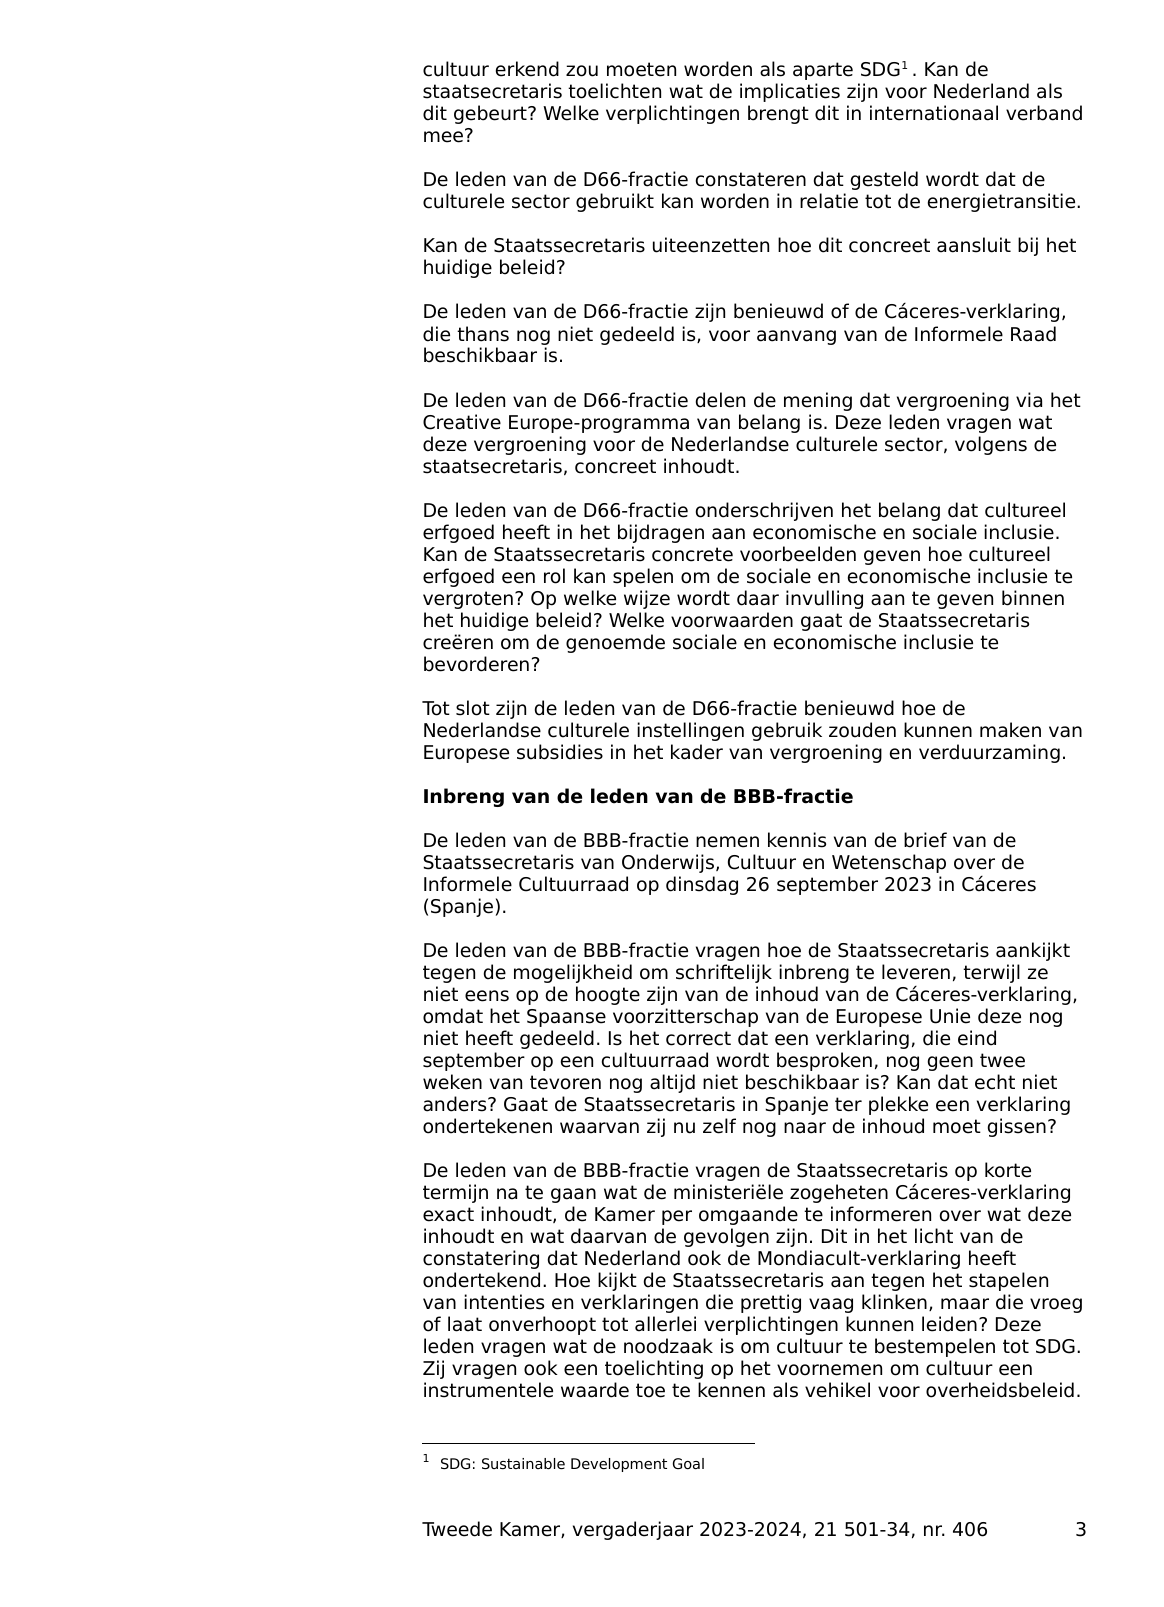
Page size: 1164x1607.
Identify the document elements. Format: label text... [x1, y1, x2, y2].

text De leden van de D66-fractie onderschrijven het belang dat cultureel erfgoed heeft in het bijdragen aan economische en sociale inclusie. Kan de Staatssecretaris concrete voorbeelden geven hoe cultureel erfgoed een rol kan spelen om de sociale en economische inclusie te vergroten? Op welke wijze wordt daar invulling aan te geven binnen het huidige beleid? Welke voorwaarden gaat de Staatssecretaris creëren om de genoemde sociale en economische inclusie te bevorderen? [422, 500, 1087, 676]
text SDG: Sustainable Development Goal [422, 1452, 1087, 1474]
text De leden van de BBB-fractie vragen de Staatssecretaris op korte termijn na te gaan wat de ministeriële zogeheten Cáceres-verklaring exact inhoudt, de Kamer per omgaande te informeren over wat deze inhoudt en wat daarvan de gevolgen zijn. Dit in het licht van de constatering dat Nederland ook de Mondiacult-verklaring heeft ondertekend. Hoe kijkt de Staatssecretaris aan tegen het stapelen van intenties en verklaringen die prettig vaag klinken, maar die vroeg of laat onverhoopt tot allerlei verplichtingen kunnen leiden? Deze leden vragen wat de noodzaak is om cultuur te bestempelen tot SDG. Zij vragen ook een toelichting op het voornemen om cultuur een instrumentele waarde toe te kennen als vehikel voor overheidsbeleid. [422, 1160, 1087, 1402]
text De leden van de BBB-fractie nemen kennis van de brief van de Staatssecretaris van Onderwijs, Cultuur en Wetenschap over de Informele Cultuurraad op dinsdag 26 september 2023 in Cáceres (Spanje). [422, 830, 1087, 918]
text Tot slot zijn de leden van de D66-fractie benieuwd hoe de Nederlandse culturele instellingen gebruik zouden kunnen maken van Europese subsidies in het kader van vergroening en verduurzaming. [422, 698, 1087, 764]
text De leden van de D66-fractie delen de mening dat vergroening via het Creative Europe-programma van belang is. Deze leden vragen wat deze vergroening voor de Nederlandse culturele sector, volgens de staatsecretaris, concreet inhoudt. [422, 389, 1087, 477]
text De leden van de BBB-fractie vragen hoe de Staatssecretaris aankijkt tegen de mogelijkheid om schriftelijk inbreng te leveren, terwijl ze niet eens op de hoogte zijn van de inhoud van de Cáceres-verklaring, omdat het Spaanse voorzitterschap van de Europese Unie deze nog niet heeft gedeeld. Is het correct dat een verklaring, die eind september op een cultuurraad wordt besproken, nog geen twee weken van tevoren nog altijd niet beschikbaar is? Kan dat echt niet anders? Gaat de Staatssecretaris in Spanje ter plekke een verklaring ondertekenen waarvan zij nu zelf nog naar de inhoud moet gissen? [422, 940, 1087, 1138]
text De leden van de D66-fractie constateren dat gesteld wordt dat de culturele sector gebruikt kan worden in relatie tot de energietransitie. [422, 169, 1087, 213]
text cultuur erkend zou moeten worden als aparte SDG. Kan de staatsecretaris toelichten wat de implicaties zijn voor Nederland als dit gebeurt? Welke verplichtingen brengt dit in internationaal verband mee? [422, 59, 1087, 147]
subtitle Inbreng van de leden van de BBB-fractie [422, 786, 1087, 808]
text De leden van de D66-fractie zijn benieuwd of de Cáceres-verklaring, die thans nog niet gedeeld is, voor aanvang van de Informele Raad beschikbaar is. [422, 301, 1087, 367]
text Kan de Staatssecretaris uiteenzetten hoe dit concreet aansluit bij het huidige beleid? [422, 235, 1087, 279]
